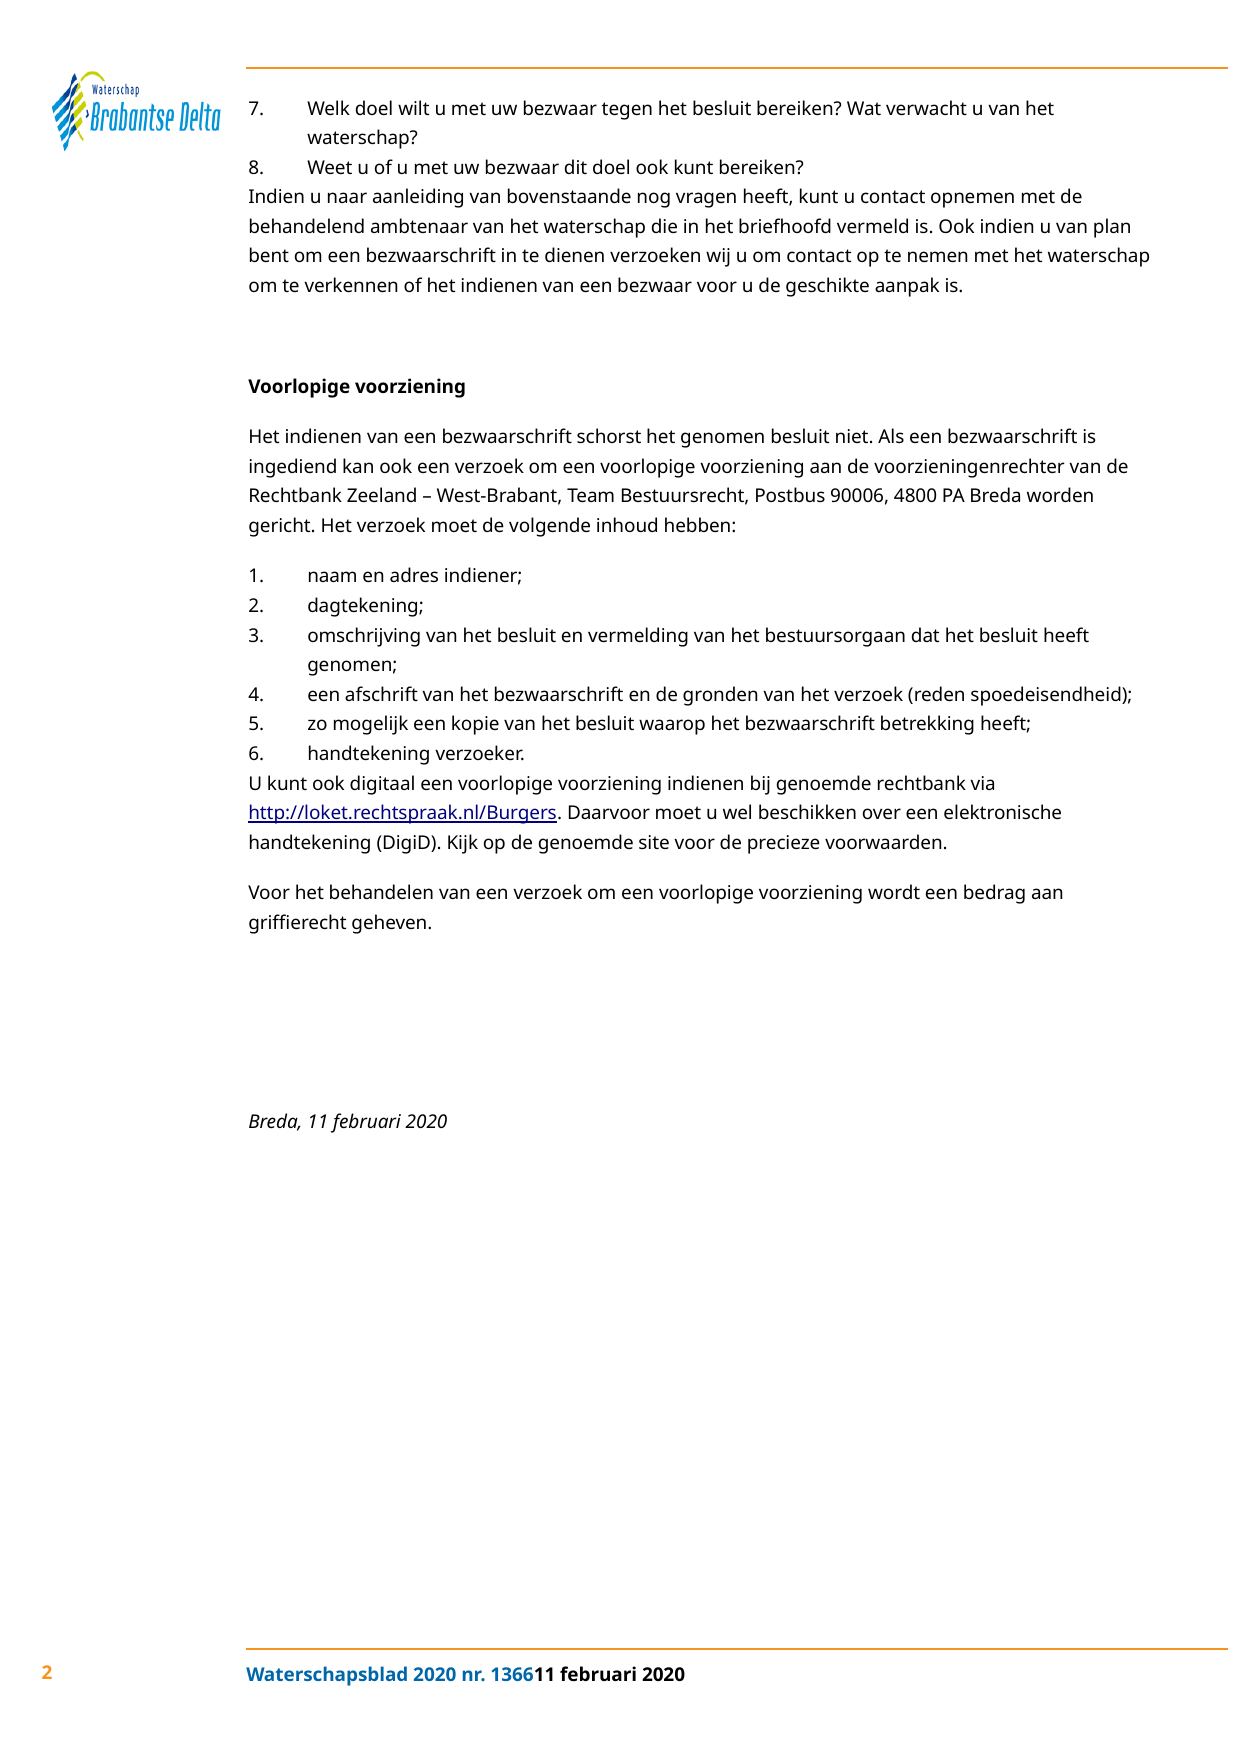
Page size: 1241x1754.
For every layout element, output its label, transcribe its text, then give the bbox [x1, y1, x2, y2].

list handtekening verzoeker. [248, 740, 1152, 766]
list een afschrift van het bezwaarschrift en de gronden van het verzoek (reden spoedeisendheid); [248, 681, 1152, 707]
text U kunt ook digitaal een voorlopige voorziening indienen bij genoemde rechtbank via http://loket.rechtspraak.nl/Burgers. Daarvoor moet u wel beschikken over een elektronische handtekening (DigiD). Kijk op de genoemde site voor de precieze voorwaarden. [248, 770, 1152, 855]
list omschrijving van het besluit en vermelding van het bestuursorgaan dat het besluit heeft genomen; [248, 622, 1152, 677]
text Breda, 11 februari 2020 [248, 1108, 1152, 1134]
list dagtekening; [248, 592, 1152, 618]
text Het indienen van een bezwaarschrift schorst het genomen besluit niet. Als een bezwaarschrift is ingediend kan ook een verzoek om een voorlopige voorziening aan de voorzieningenrechter van de Rechtbank Zeeland – West-Brabant, Team Bestuursrecht, Postbus 90006, 4800 PA Breda worden gericht. Het verzoek moet de volgende inhoud hebben: [248, 423, 1152, 538]
text Voorlopige voorziening [248, 373, 1152, 399]
list naam en adres indiener; [248, 563, 1152, 588]
text Indien u naar aanleiding van bovenstaande nog vragen heeft, kunt u contact opnemen met de behandelend ambtenaar van het waterschap die in het briefhoofd vermeld is. Ook indien u van plan bent om een bezwaarschrift in te dienen verzoeken wij u om contact op te nemen met het waterschap om te verkennen of het indienen van een bezwaar voor u de geschikte aanpak is. [248, 183, 1152, 298]
list Welk doel wilt u met uw bezwaar tegen het besluit bereiken? Wat verwacht u van het waterschap? [248, 95, 1152, 150]
list zo mogelijk een kopie van het besluit waarop het bezwaarschrift betrekking heeft; [248, 711, 1152, 736]
list Weet u of u met uw bezwaar dit doel ook kunt bereiken? [248, 154, 1152, 180]
picture [41, 47, 231, 172]
text Voor het behandelen van een verzoek om een voorlopige voorziening wordt een bedrag aan griffierecht geheven. [248, 879, 1152, 935]
